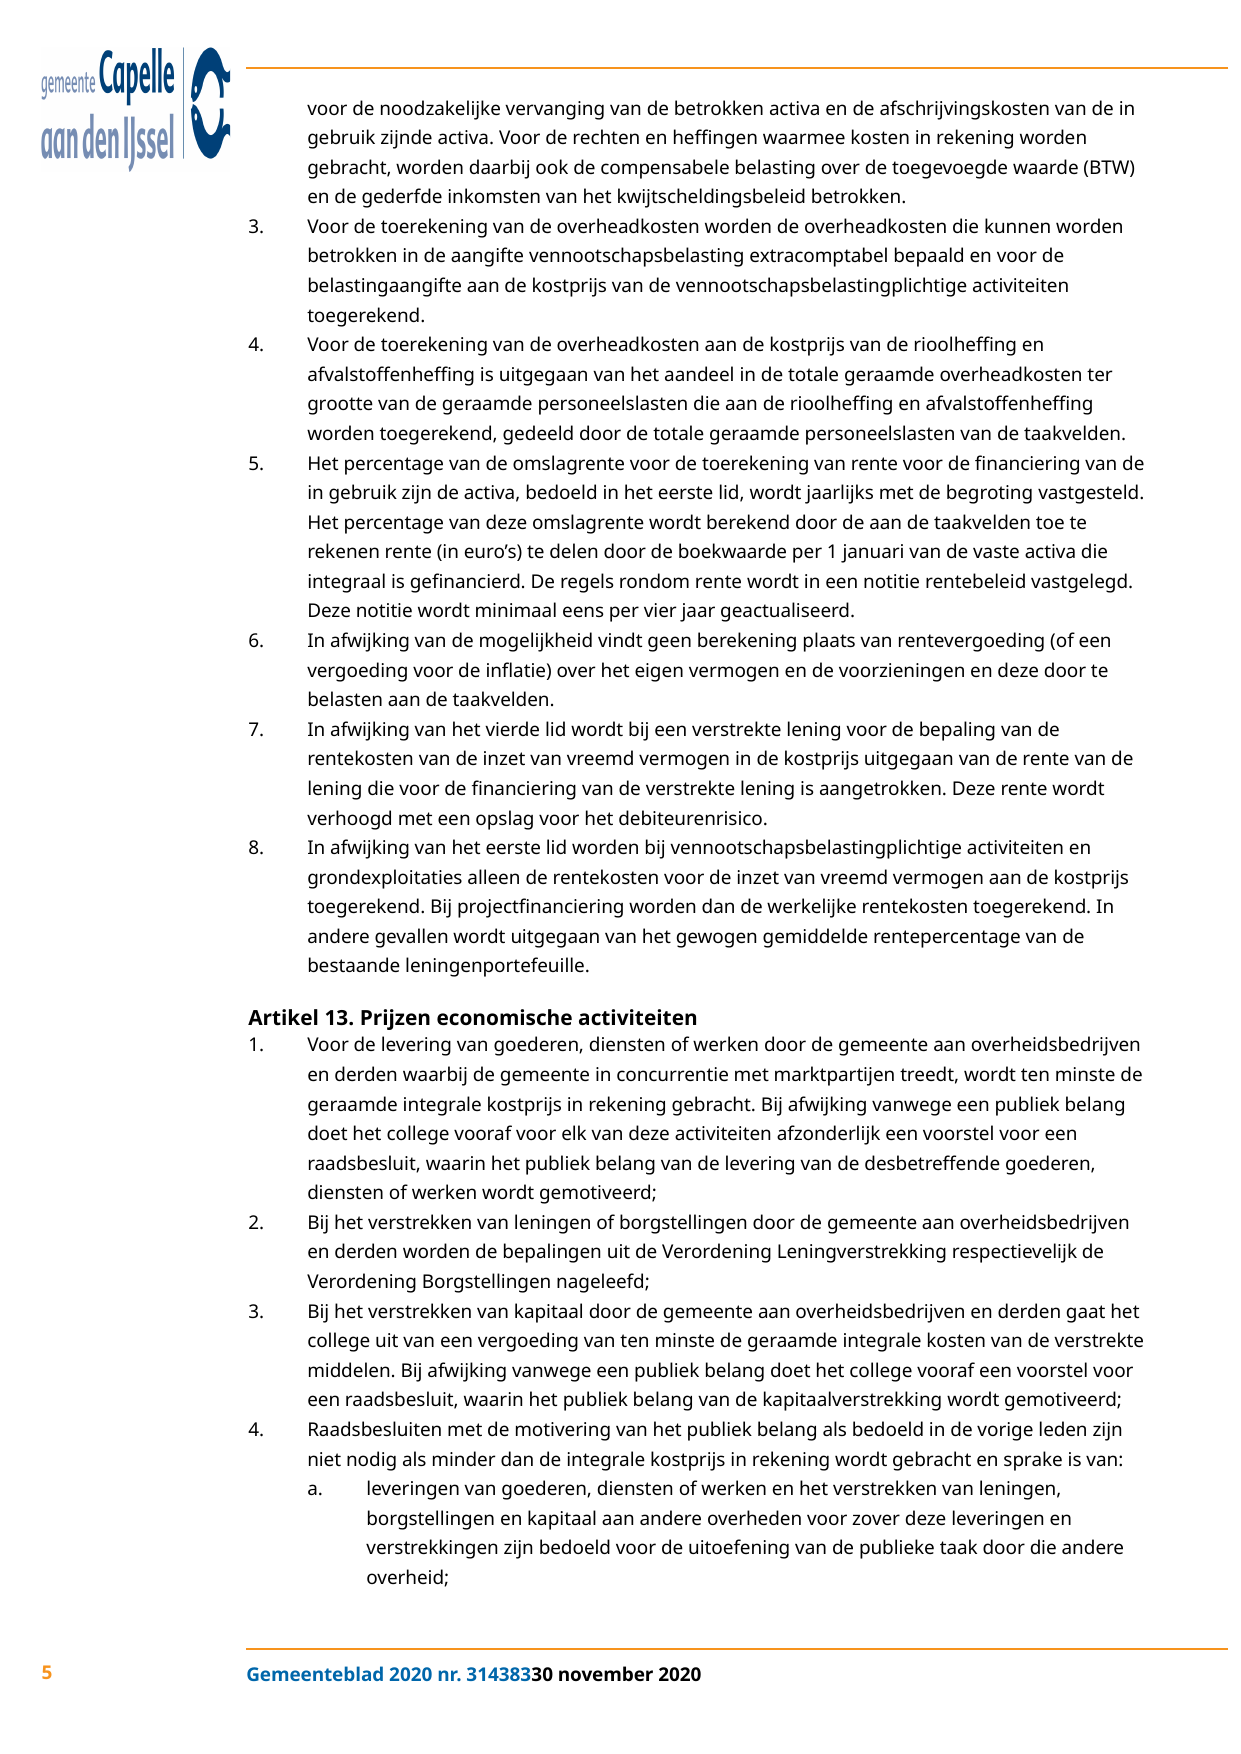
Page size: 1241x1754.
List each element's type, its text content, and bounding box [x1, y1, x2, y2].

list Raadsbesluiten met de motivering van het publiek belang als bedoeld in de vorige leden zijn niet nodig als minder dan de integrale kostprijs in rekening wordt gebracht en sprake is van: [248, 1416, 1152, 1471]
list Het percentage van de omslagrente voor de toerekening van rente voor de financiering van de in gebruik zijn de activa, bedoeld in het eerste lid, wordt jaarlijks met de begroting vastgesteld. Het percentage van deze omslagrente wordt berekend door de aan de taakvelden toe te rekenen rente (in euro’s) te delen door de boekwaarde per 1 januari van de vaste activa die integraal is gefinancierd. De regels rondom rente wordt in een notitie rentebeleid vastgelegd. Deze notitie wordt minimaal eens per vier jaar geactualiseerd. [248, 450, 1152, 623]
list In afwijking van de mogelijkheid vindt geen berekening plaats van rentevergoeding (of een vergoeding voor de inflatie) over het eigen vermogen en de voorzieningen en deze door te belasten aan de taakvelden. [248, 627, 1152, 712]
list leveringen van goederen, diensten of werken en het verstrekken van leningen, borgstellingen en kapitaal aan andere overheden voor zover deze leveringen en verstrekkingen zijn bedoeld voor de uitoefening van de publieke taak door die andere overheid; [307, 1475, 1152, 1590]
text Artikel 13. Prijzen economische activiteiten [248, 1003, 1152, 1032]
list Voor de toerekening van de overheadkosten worden de overheadkosten die kunnen worden betrokken in de aangifte vennootschapsbelasting extracomptabel bepaald en voor de belastingaangifte aan de kostprijs van de vennootschapsbelastingplichtige activiteiten toegerekend. [248, 213, 1152, 328]
picture [41, 47, 231, 172]
list Bij het verstrekken van leningen of borgstellingen door de gemeente aan overheidsbedrijven en derden worden de bepalingen uit de Verordening Leningverstrekking respectievelijk de Verordening Borgstellingen nageleefd; [248, 1209, 1152, 1294]
list Voor de toerekening van de overheadkosten aan de kostprijs van de rioolheffing en afvalstoffenheffing is uitgegaan van het aandeel in de totale geraamde overheadkosten ter grootte van de geraamde personeelslasten die aan de rioolheffing en afvalstoffenheffing worden toegerekend, gedeeld door de totale geraamde personeelslasten van de taakvelden. [248, 331, 1152, 446]
list voor de noodzakelijke vervanging van de betrokken activa en de afschrijvingskosten van de in gebruik zijnde activa. Voor de rechten en heffingen waarmee kosten in rekening worden gebracht, worden daarbij ook de compensabele belasting over de toegevoegde waarde (BTW) en de gederfde inkomsten van het kwijtscheldingsbeleid betrokken. [248, 95, 1152, 209]
list Voor de levering van goederen, diensten of werken door de gemeente aan overheidsbedrijven en derden waarbij de gemeente in concurrentie met marktpartijen treedt, wordt ten minste de geraamde integrale kostprijs in rekening gebracht. Bij afwijking vanwege een publiek belang doet het college vooraf voor elk van deze activiteiten afzonderlijk een voorstel voor een raadsbesluit, waarin het publiek belang van de levering van de desbetreffende goederen, diensten of werken wordt gemotiveerd; [248, 1032, 1152, 1205]
list In afwijking van het eerste lid worden bij vennootschapsbelastingplichtige activiteiten en grondexploitaties alleen de rentekosten voor de inzet van vreemd vermogen aan de kostprijs toegerekend. Bij projectfinanciering worden dan de werkelijke rentekosten toegerekend. In andere gevallen wordt uitgegaan van het gewogen gemiddelde rentepercentage van de bestaande leningenportefeuille. [248, 834, 1152, 978]
list In afwijking van het vierde lid wordt bij een verstrekte lening voor de bepaling van de rentekosten van de inzet van vreemd vermogen in de kostprijs uitgegaan van de rente van de lening die voor de financiering van de verstrekte lening is aangetrokken. Deze rente wordt verhoogd met een opslag voor het debiteurenrisico. [248, 716, 1152, 831]
list Bij het verstrekken van kapitaal door de gemeente aan overheidsbedrijven en derden gaat het college uit van een vergoeding van ten minste de geraamde integrale kosten van de verstrekte middelen. Bij afwijking vanwege een publiek belang doet het college vooraf een voorstel voor een raadsbesluit, waarin het publiek belang van de kapitaalverstrekking wordt gemotiveerd; [248, 1298, 1152, 1412]
